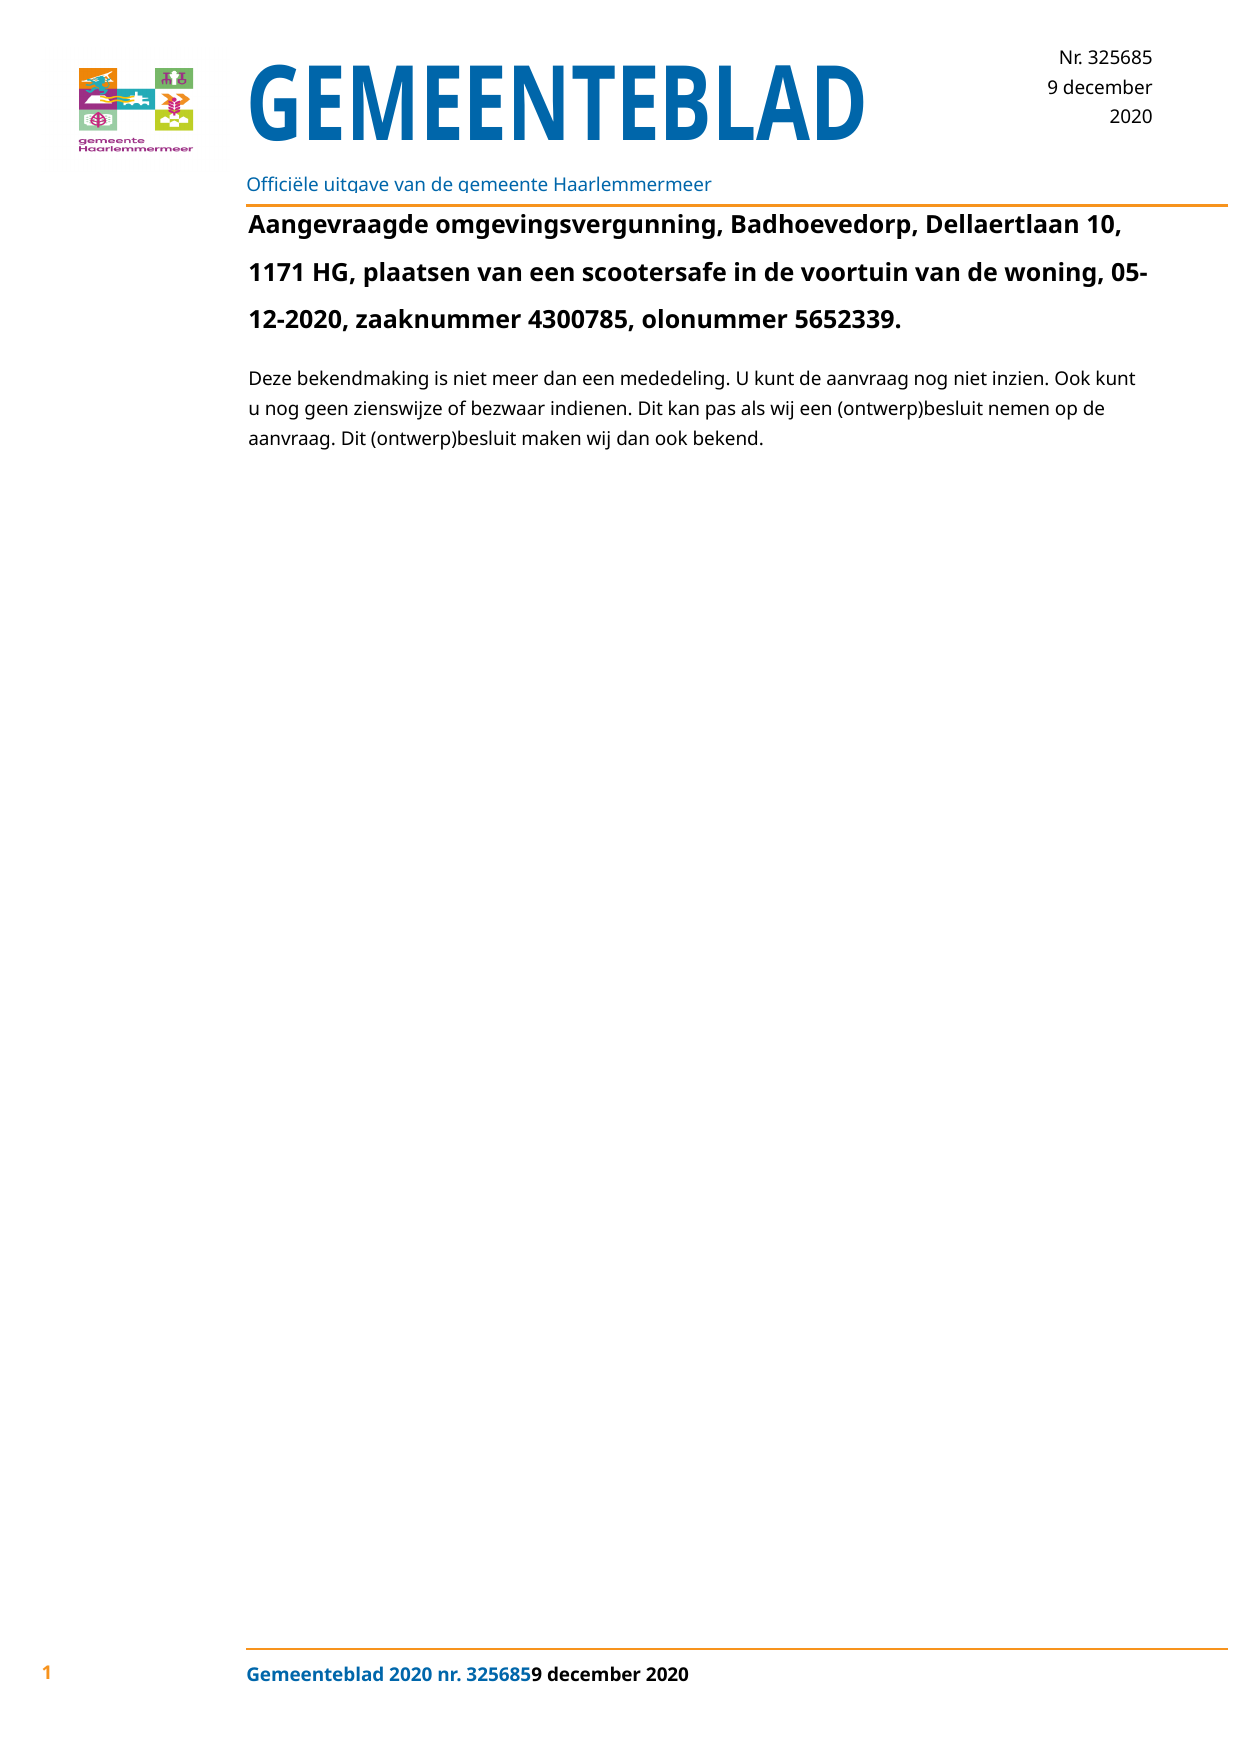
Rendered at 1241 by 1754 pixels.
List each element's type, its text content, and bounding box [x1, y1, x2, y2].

picture [41, 47, 231, 172]
text Deze bekendmaking is niet meer dan een mededeling. U kunt de aanvraag nog niet inzien. Ook kunt u nog geen zienswijze of bezwaar indienen. Dit kan pas als wij een (ontwerp)besluit nemen op de aanvraag. Dit (ontwerp)besluit maken wij dan ook bekend. [248, 366, 1152, 450]
text Aangevraagde omgevingsvergunning, Badhoevedorp, Dellaertlaan 10, 1171 HG, plaatsen van een scootersafe in de voortuin van de woning, 05-12-2020, zaaknummer 4300785, olonummer 5652339. [248, 207, 1152, 336]
